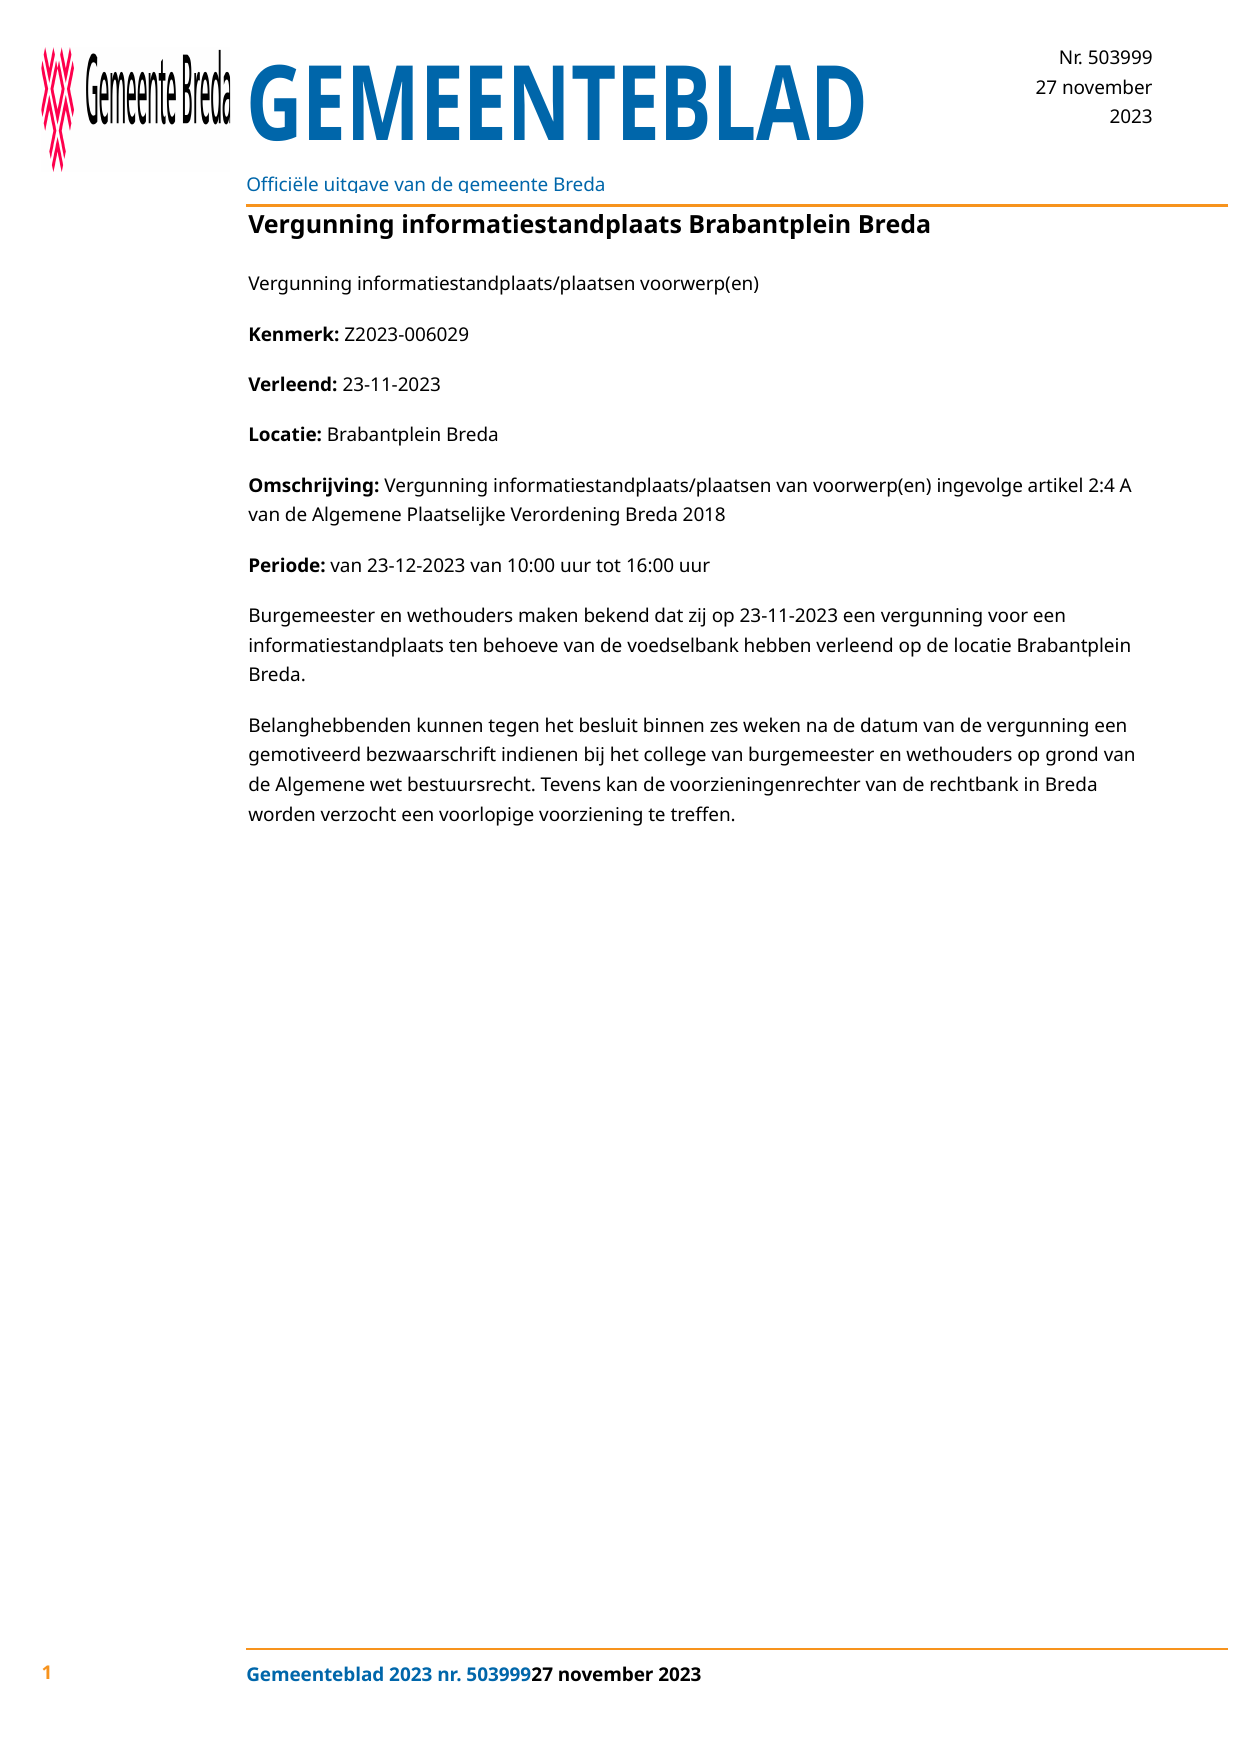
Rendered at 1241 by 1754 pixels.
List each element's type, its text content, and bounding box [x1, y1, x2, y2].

text Periode: van 23-12-2023 van 10:00 uur tot 16:00 uur [248, 552, 1152, 578]
text Omschrijving: Vergunning informatiestandplaats/plaatsen van voorwerp(en) ingevolge artikel 2:4 A van de Algemene Plaatselijke Verordening Breda 2018 [248, 472, 1152, 527]
text Verleend: 23-11-2023 [248, 371, 1152, 397]
text Belanghebbenden kunnen tegen het besluit binnen zes weken na de datum van de vergunning een gemotiveerd bezwaarschrift indienen bij het college van burgemeester en wethouders op grond van de Algemene wet bestuursrecht. Tevens kan de voorzieningenrechter van de rechtbank in Breda worden verzocht een voorlopige voorziening te treffen. [248, 712, 1152, 826]
text Vergunning informatiestandplaats/plaatsen voorwerp(en) [248, 270, 1152, 296]
text Locatie: Brabantplein Breda [248, 422, 1152, 447]
text Burgemeester en wethouders maken bekend dat zij op 23-11-2023 een vergunning voor een informatiestandplaats ten behoeve van de voedselbank hebben verleend op de locatie Brabantplein Breda. [248, 602, 1152, 687]
picture [41, 47, 231, 172]
text Kenmerk: Z2023-006029 [248, 321, 1152, 346]
text Vergunning informatiestandplaats Brabantplein Breda [248, 207, 1152, 241]
